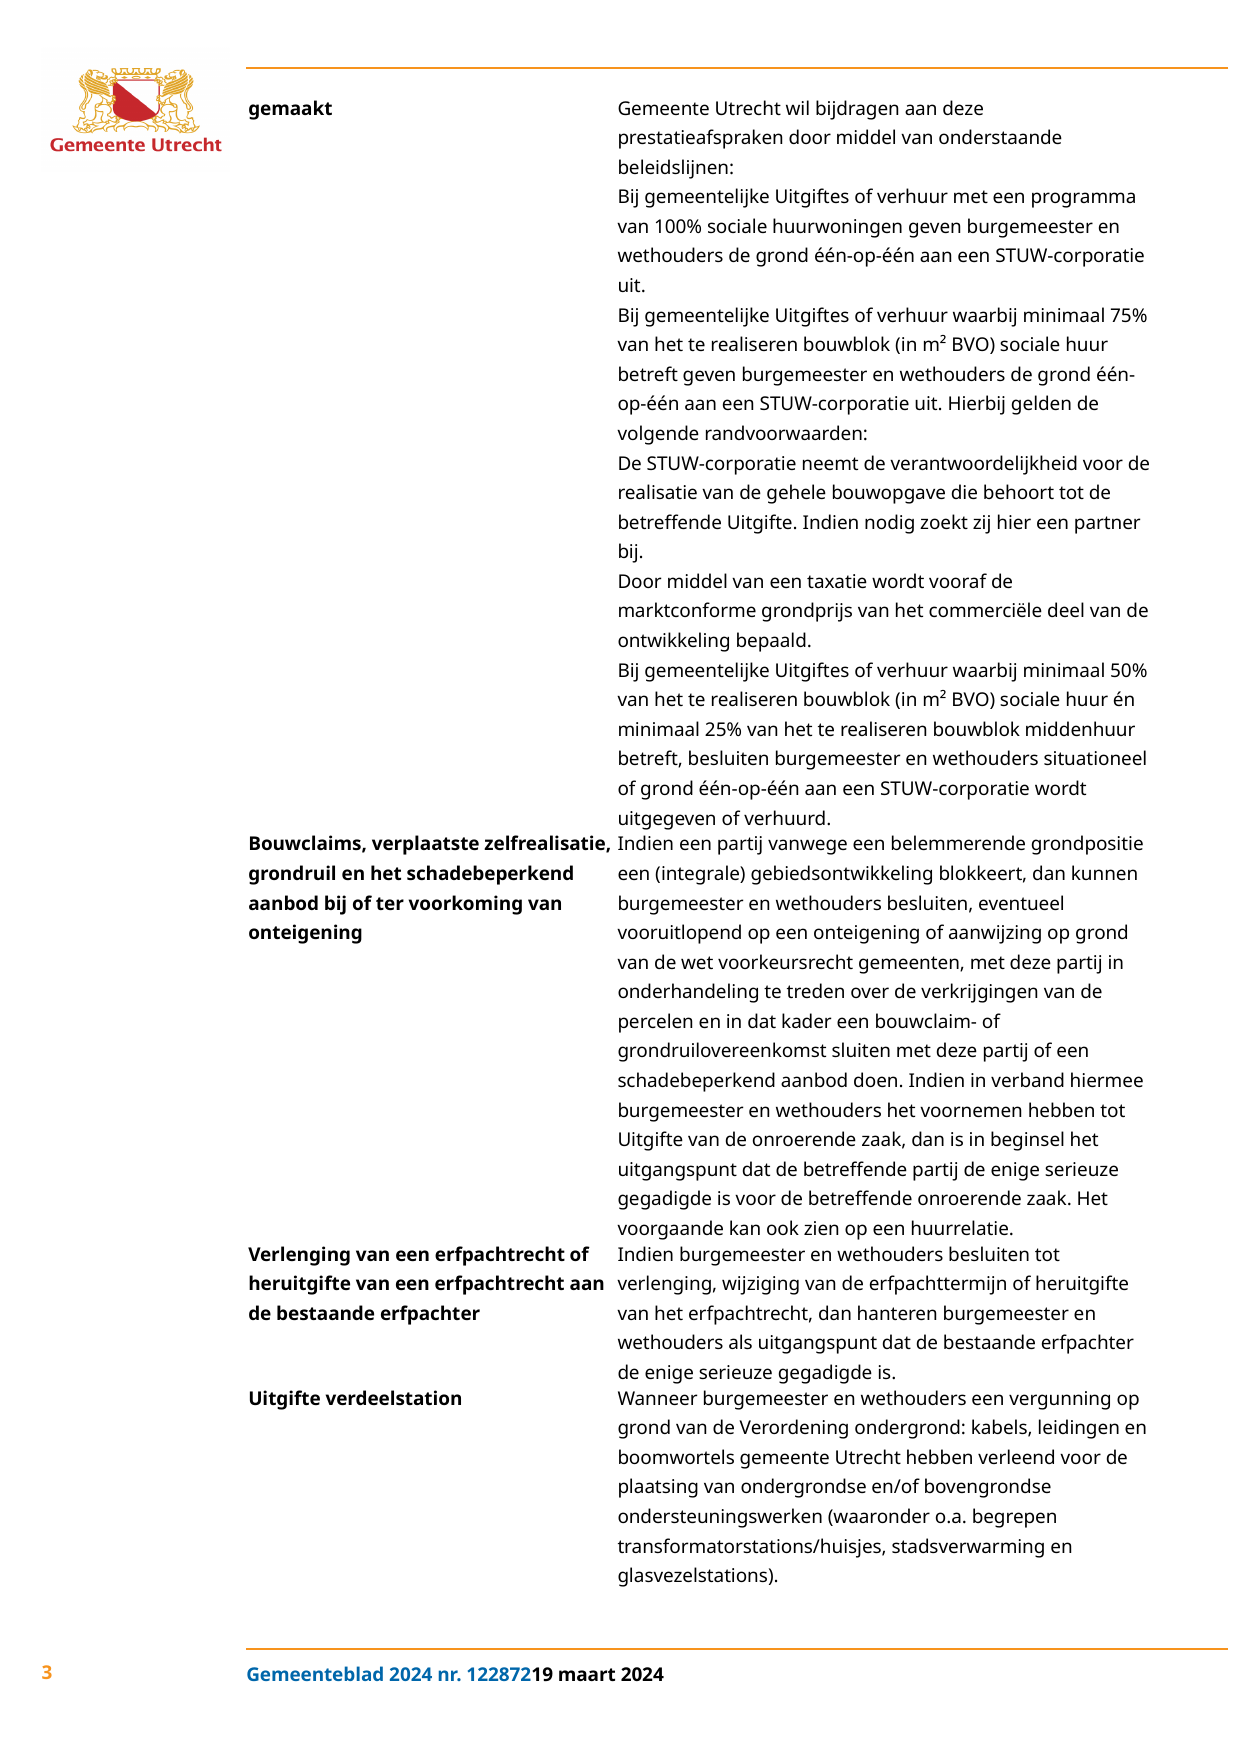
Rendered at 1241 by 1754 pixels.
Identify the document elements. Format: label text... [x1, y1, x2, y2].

picture [41, 47, 231, 172]
table_cell Verlenging van een erfpachtrecht of heruitgifte van een erfpachtrecht aan de bestaande erfpachter [248, 1241, 617, 1385]
table_cell Uitgifte verdeelstation [248, 1385, 617, 1588]
table_cell Gemeente Utrecht wil bijdragen aan deze prestatieafspraken door middel van onderstaande beleidslijnen: Bij gemeentelijke Uitgiftes of verhuur met een programma van 100% sociale huurwoningen geven burgemeester en wethouders de grond één-op-één aan een STUW-corporatie uit. Bij gemeentelijke Uitgiftes of verhuur waarbij minimaal 75% van het te realiseren bouwblok (in m² BVO) sociale huur betreft geven burgemeester en wethouders de grond één-op-één aan een STUW-corporatie uit. Hierbij gelden de volgende randvoorwaarden: De STUW-corporatie neemt de verantwoordelijkheid voor de realisatie van de gehele bouwopgave die behoort tot de betreffende Uitgifte. Indien nodig zoekt zij hier een partner bij. Door middel van een taxatie wordt vooraf de marktconforme grondprijs van het commerciële deel van de ontwikkeling bepaald. Bij gemeentelijke Uitgiftes of verhuur waarbij minimaal 50% van het te realiseren bouwblok (in m² BVO) sociale huur én minimaal 25% van het te realiseren bouwblok middenhuur betreft, besluiten burgemeester en wethouders situationeel of grond één-op-één aan een STUW-corporatie wordt uitgegeven of verhuurd. [617, 95, 1152, 831]
table_cell Wanneer burgemeester en wethouders een vergunning op grond van de Verordening ondergrond: kabels, leidingen en boomwortels gemeente Utrecht hebben verleend voor de plaatsing van ondergrondse en/of bovengrondse ondersteuningswerken (waaronder o.a. begrepen transformatorstations/huisjes, stadsverwarming en glasvezelstations). [617, 1385, 1152, 1588]
table_cell Indien burgemeester en wethouders besluiten tot verlenging, wijziging van de erfpachttermijn of heruitgifte van het erfpachtrecht, dan hanteren burgemeester en wethouders als uitgangspunt dat de bestaande erfpachter de enige serieuze gegadigde is. [617, 1241, 1152, 1385]
table_cell gemaakt [248, 95, 617, 831]
table_cell Bouwclaims, verplaatste zelfrealisatie, grondruil en het schadebeperkend aanbod bij of ter voorkoming van onteigening [248, 831, 617, 1241]
table_cell Indien een partij vanwege een belemmerende grondpositie een (integrale) gebiedsontwikkeling blokkeert, dan kunnen burgemeester en wethouders besluiten, eventueel vooruitlopend op een onteigening of aanwijzing op grond van de wet voorkeursrecht gemeenten, met deze partij in onderhandeling te treden over de verkrijgingen van de percelen en in dat kader een bouwclaim- of grondruilovereenkomst sluiten met deze partij of een schadebeperkend aanbod doen. Indien in verband hiermee burgemeester en wethouders het voornemen hebben tot Uitgifte van de onroerende zaak, dan is in beginsel het uitgangspunt dat de betreffende partij de enige serieuze gegadigde is voor de betreffende onroerende zaak. Het voorgaande kan ook zien op een huurrelatie. [617, 831, 1152, 1241]
